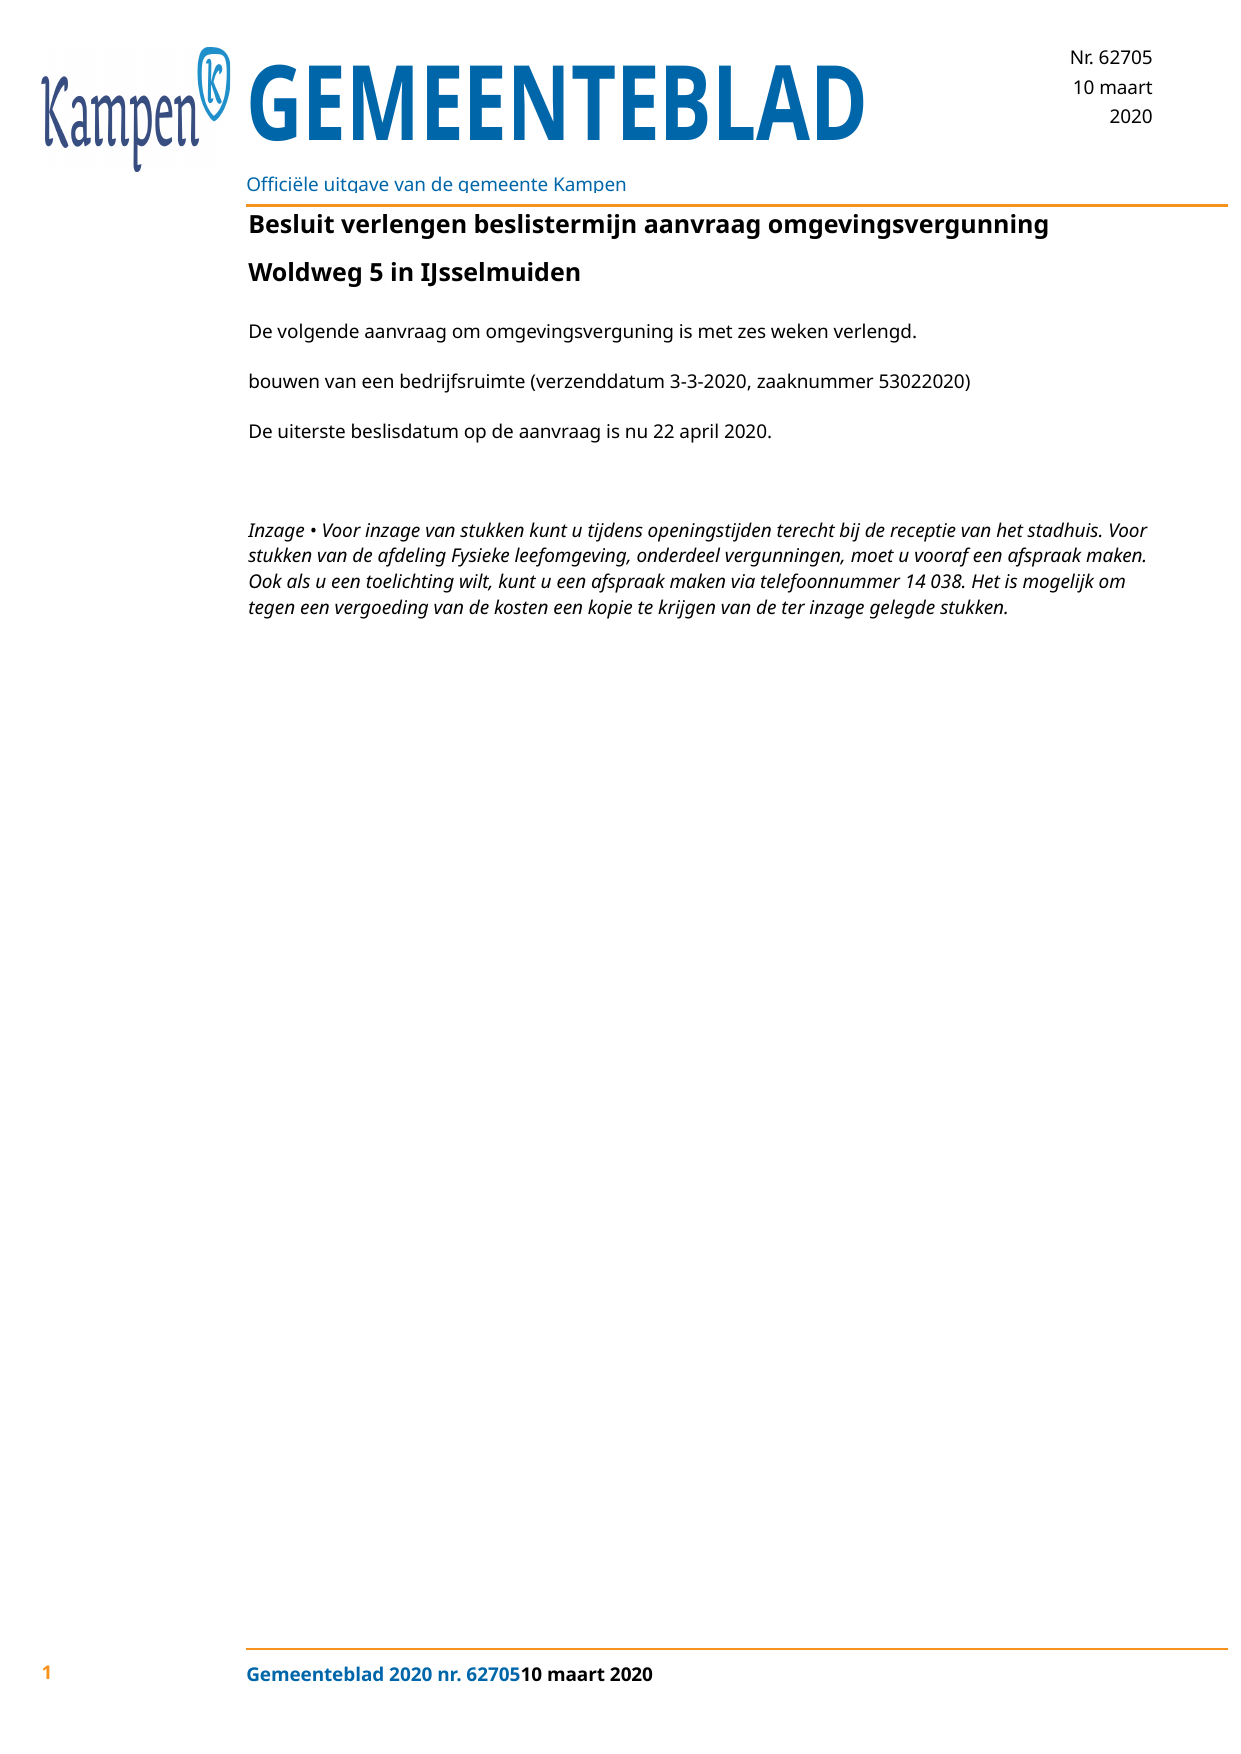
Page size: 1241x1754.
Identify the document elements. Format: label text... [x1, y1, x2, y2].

text Besluit verlengen beslistermijn aanvraag omgevingsvergunning Woldweg 5 in IJsselmuiden [248, 207, 1152, 288]
text Inzage • Voor inzage van stukken kunt u tijdens openingstijden terecht bij de receptie van het stadhuis. Voor stukken van de afdeling Fysieke leefomgeving, onderdeel vergunningen, moet u vooraf een afspraak maken. Ook als u een toelichting wilt, kunt u een afspraak maken via telefoonnummer 14 038. Het is mogelijk om tegen een vergoeding van de kosten een kopie te krijgen van de ter inzage gelegde stukken. [248, 517, 1152, 620]
text De uiterste beslisdatum op de aanvraag is nu 22 april 2020. [248, 419, 1152, 444]
text bouwen van een bedrijfsruimte (verzenddatum 3-3-2020, zaaknummer 53022020) [248, 368, 1152, 394]
picture [41, 47, 231, 172]
text De volgende aanvraag om omgevingsverguning is met zes weken verlengd. [248, 318, 1152, 344]
